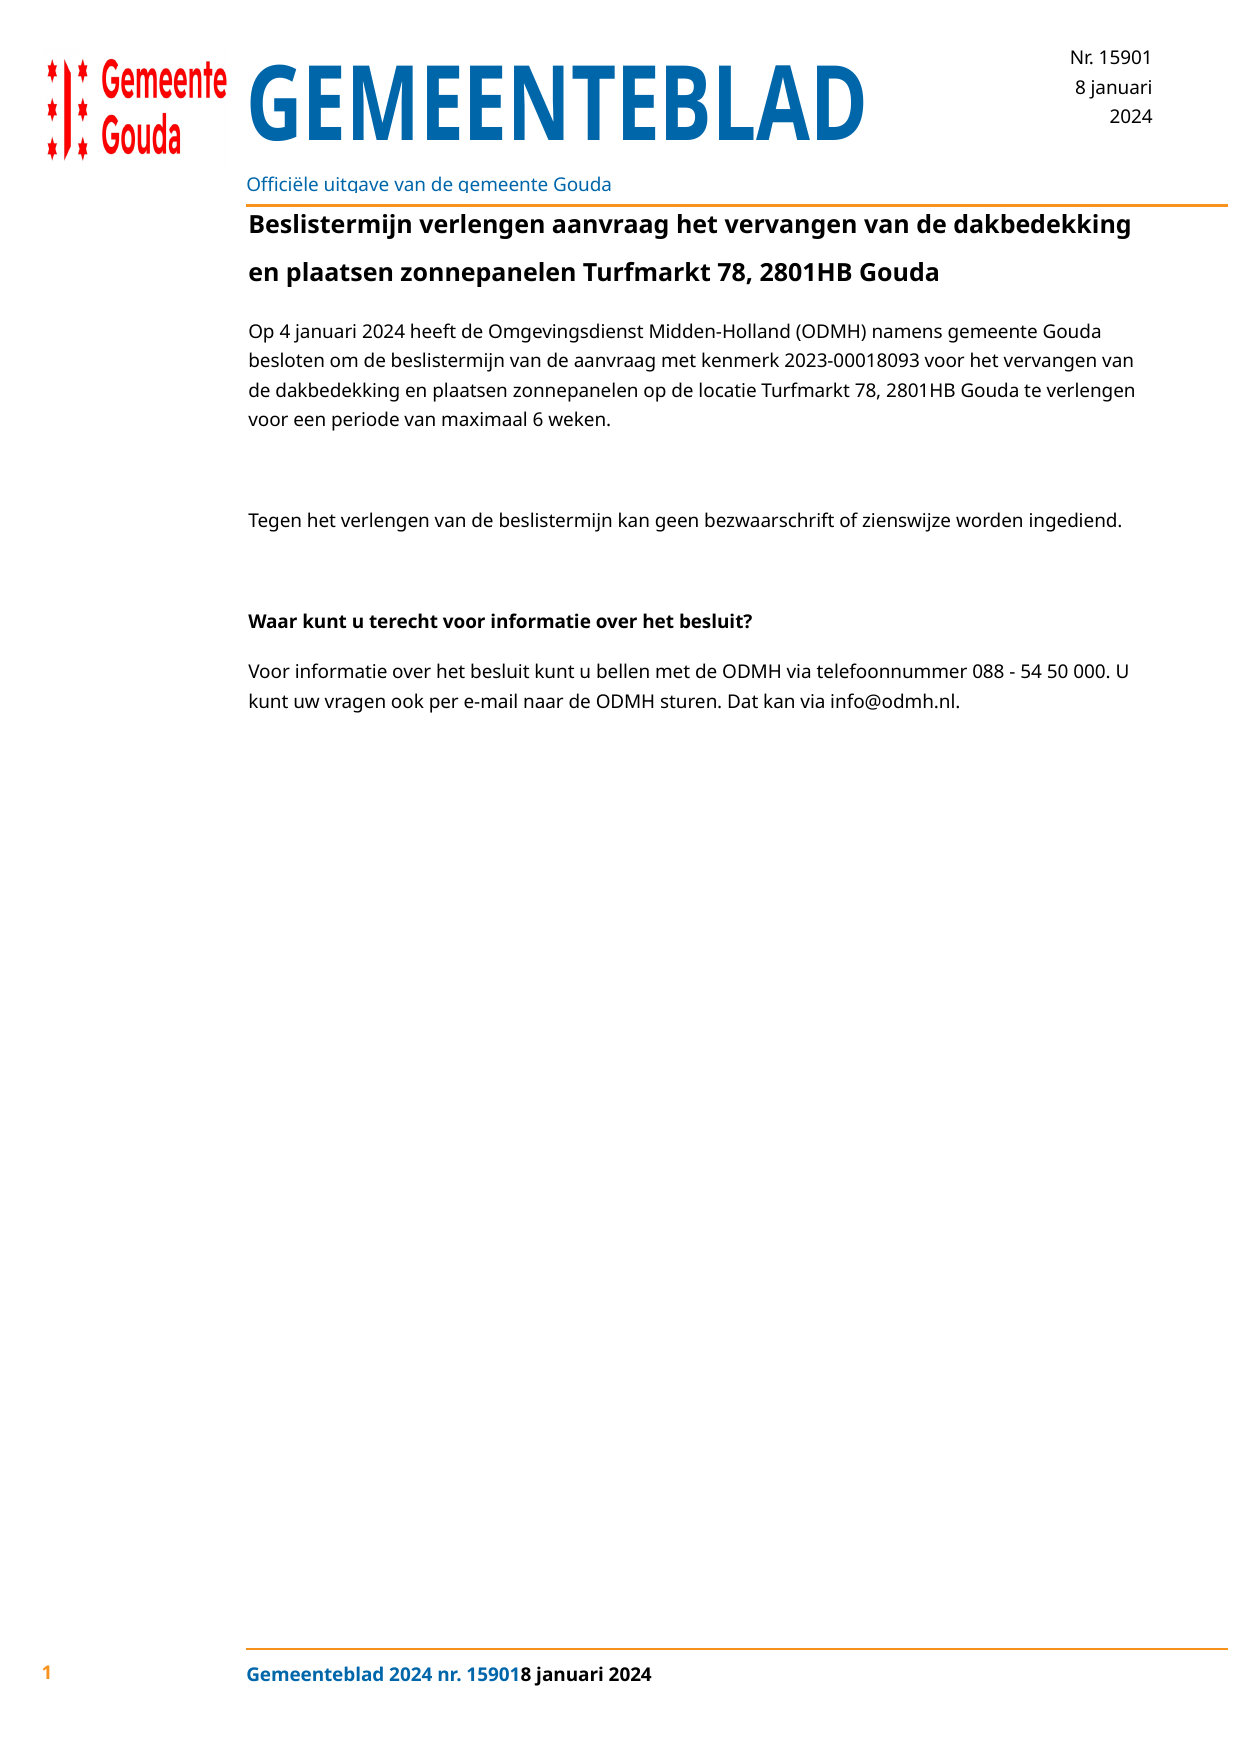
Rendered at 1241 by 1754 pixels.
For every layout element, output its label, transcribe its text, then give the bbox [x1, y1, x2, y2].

text Beslistermijn verlengen aanvraag het vervangen van de dakbedekking en plaatsen zonnepanelen Turfmarkt 78, 2801HB Gouda [248, 207, 1152, 288]
text Op 4 januari 2024 heeft de Omgevingsdienst Midden-Holland (ODMH) namens gemeente Gouda besloten om de beslistermijn van de aanvraag met kenmerk 2023-00018093 voor het vervangen van de dakbedekking en plaatsen zonnepanelen op de locatie Turfmarkt 78, 2801HB Gouda te verlengen voor een periode van maximaal 6 weken. [248, 318, 1152, 432]
text Tegen het verlengen van de beslistermijn kan geen bezwaarschrift of zienswijze worden ingediend. [248, 507, 1152, 533]
picture [41, 47, 231, 172]
text Voor informatie over het besluit kunt u bellen met de ODMH via telefoonnummer 088 - 54 50 000. U kunt uw vragen ook per e-mail naar de ODMH sturen. Dat kan via info@odmh.nl. [248, 659, 1152, 714]
text Waar kunt u terecht voor informatie over het besluit? [248, 608, 1152, 634]
